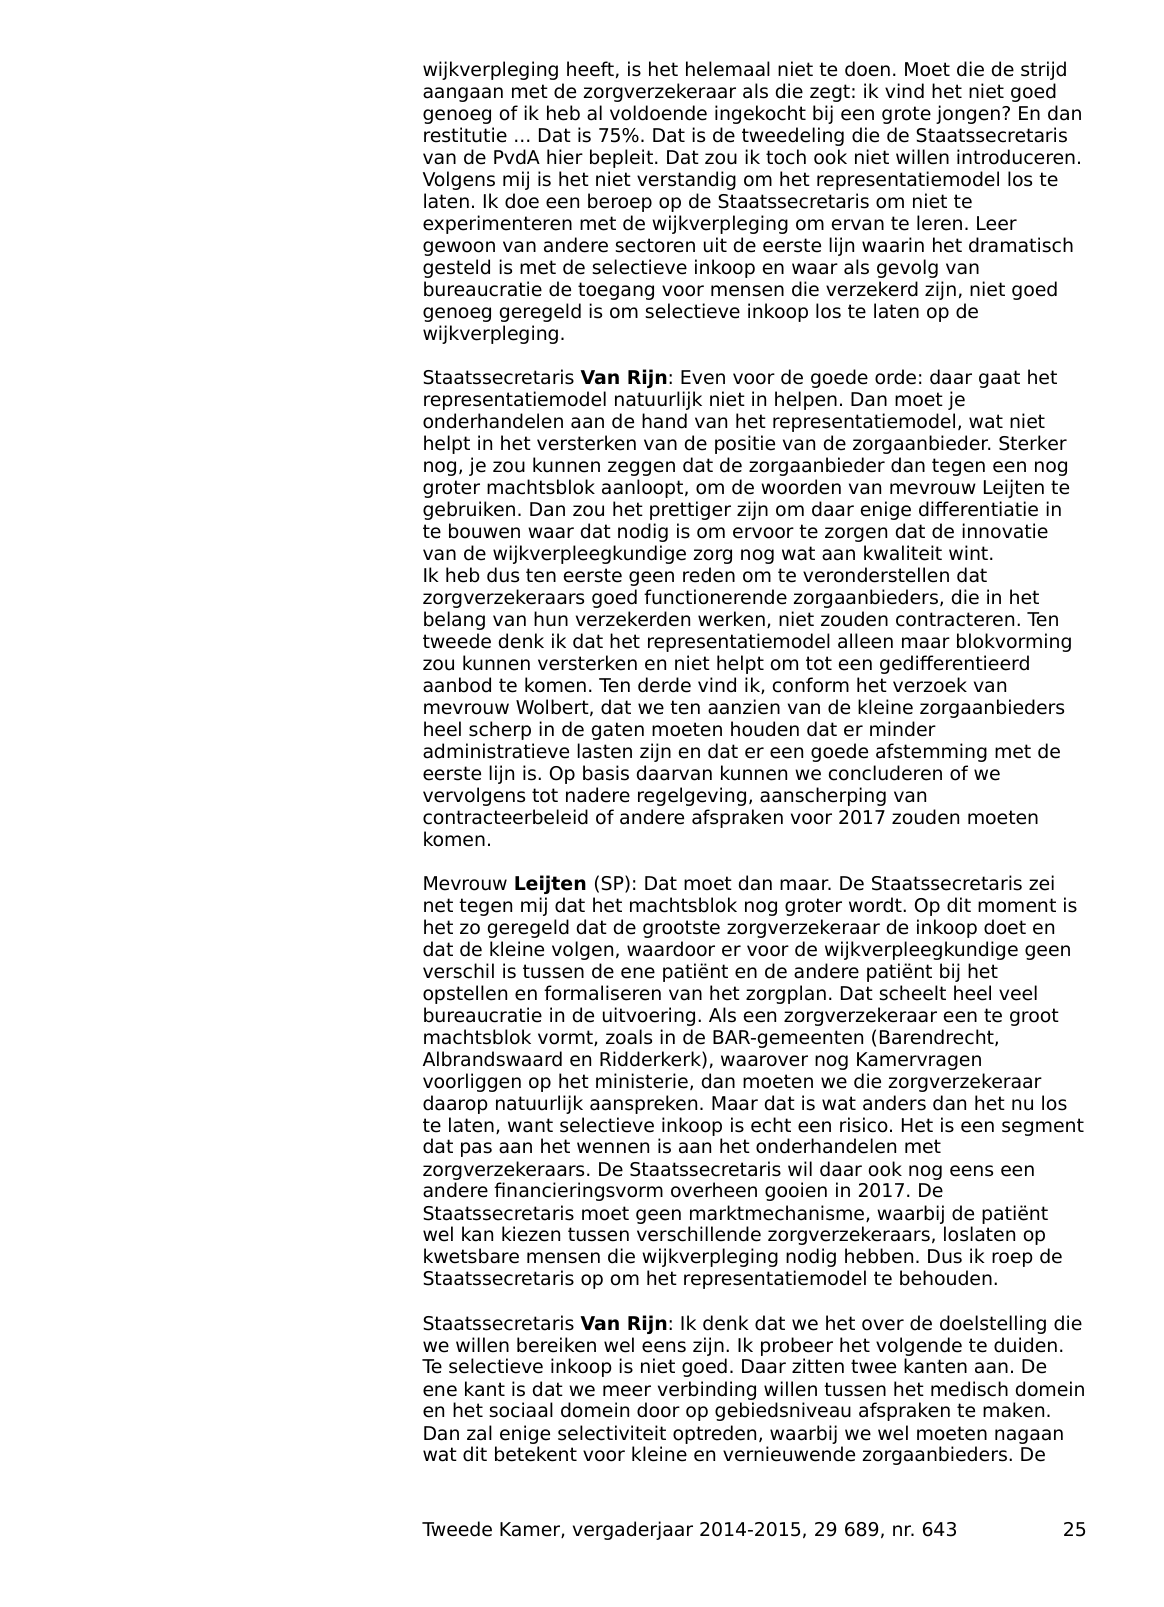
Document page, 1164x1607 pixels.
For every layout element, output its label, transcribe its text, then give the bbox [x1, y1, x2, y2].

text wijkverpleging heeft, is het helemaal niet te doen. Moet die de strijd aangaan met de zorgverzekeraar als die zegt: ik vind het niet goed genoeg of ik heb al voldoende ingekocht bij een grote jongen? En dan restitutie ... Dat is 75%. Dat is de tweedeling die de Staatssecretaris van de PvdA hier bepleit. Dat zou ik toch ook niet willen introduceren. Volgens mij is het niet verstandig om het representatiemodel los te laten. Ik doe een beroep op de Staatssecretaris om niet te experimenteren met de wijkverpleging om ervan te leren. Leer gewoon van andere sectoren uit de eerste lijn waarin het dramatisch gesteld is met de selectieve inkoop en waar als gevolg van bureaucratie de toegang voor mensen die verzekerd zijn, niet goed genoeg geregeld is om selectieve inkoop los te laten op de wijkverpleging. [422, 59, 1087, 345]
text Staatssecretaris Van Rijn: Ik denk dat we het over de doelstelling die we willen bereiken wel eens zijn. Ik probeer het volgende te duiden. Te selectieve inkoop is niet goed. Daar zitten twee kanten aan. De ene kant is dat we meer verbinding willen tussen het medisch domein en het sociaal domein door op gebiedsniveau afspraken te maken. Dan zal enige selectiviteit optreden, waarbij we wel moeten nagaan wat dit betekent voor kleine en vernieuwende zorgaanbieders. De [422, 1312, 1087, 1466]
text Staatssecretaris Van Rijn: Even voor de goede orde: daar gaat het representatiemodel natuurlijk niet in helpen. Dan moet je onderhandelen aan de hand van het representatiemodel, wat niet helpt in het versterken van de positie van de zorgaanbieder. Sterker nog, je zou kunnen zeggen dat de zorgaanbieder dan tegen een nog groter machtsblok aanloopt, om de woorden van mevrouw Leijten te gebruiken. Dan zou het prettiger zijn om daar enige differentiatie in te bouwen waar dat nodig is om ervoor te zorgen dat de innovatie van de wijkverpleegkundige zorg nog wat aan kwaliteit wint. [422, 367, 1087, 565]
text Ik heb dus ten eerste geen reden om te veronderstellen dat zorgverzekeraars goed functionerende zorgaanbieders, die in het belang van hun verzekerden werken, niet zouden contracteren. Ten tweede denk ik dat het representatiemodel alleen maar blokvorming zou kunnen versterken en niet helpt om tot een gedifferentieerd aanbod te komen. Ten derde vind ik, conform het verzoek van mevrouw Wolbert, dat we ten aanzien van de kleine zorgaanbieders heel scherp in de gaten moeten houden dat er minder administratieve lasten zijn en dat er een goede afstemming met de eerste lijn is. Op basis daarvan kunnen we concluderen of we vervolgens tot nadere regelgeving, aanscherping van contracteerbeleid of andere afspraken voor 2017 zouden moeten komen. [422, 565, 1087, 851]
text Mevrouw Leijten (SP): Dat moet dan maar. De Staatssecretaris zei net tegen mij dat het machtsblok nog groter wordt. Op dit moment is het zo geregeld dat de grootste zorgverzekeraar de inkoop doet en dat de kleine volgen, waardoor er voor de wijkverpleegkundige geen verschil is tussen de ene patiënt en de andere patiënt bij het opstellen en formaliseren van het zorgplan. Dat scheelt heel veel bureaucratie in de uitvoering. Als een zorgverzekeraar een te groot machtsblok vormt, zoals in de BAR-gemeenten (Barendrecht, Albrandswaard en Ridderkerk), waarover nog Kamervragen voorliggen op het ministerie, dan moeten we die zorgverzekeraar daarop natuurlijk aanspreken. Maar dat is wat anders dan het nu los te laten, want selectieve inkoop is echt een risico. Het is een segment dat pas aan het wennen is aan het onderhandelen met zorgverzekeraars. De Staatssecretaris wil daar ook nog eens een andere financieringsvorm overheen gooien in 2017. De Staatssecretaris moet geen marktmechanisme, waarbij de patiënt wel kan kiezen tussen verschillende zorgverzekeraars, loslaten op kwetsbare mensen die wijkverpleging nodig hebben. Dus ik roep de Staatssecretaris op om het representatiemodel te behouden. [422, 873, 1087, 1290]
